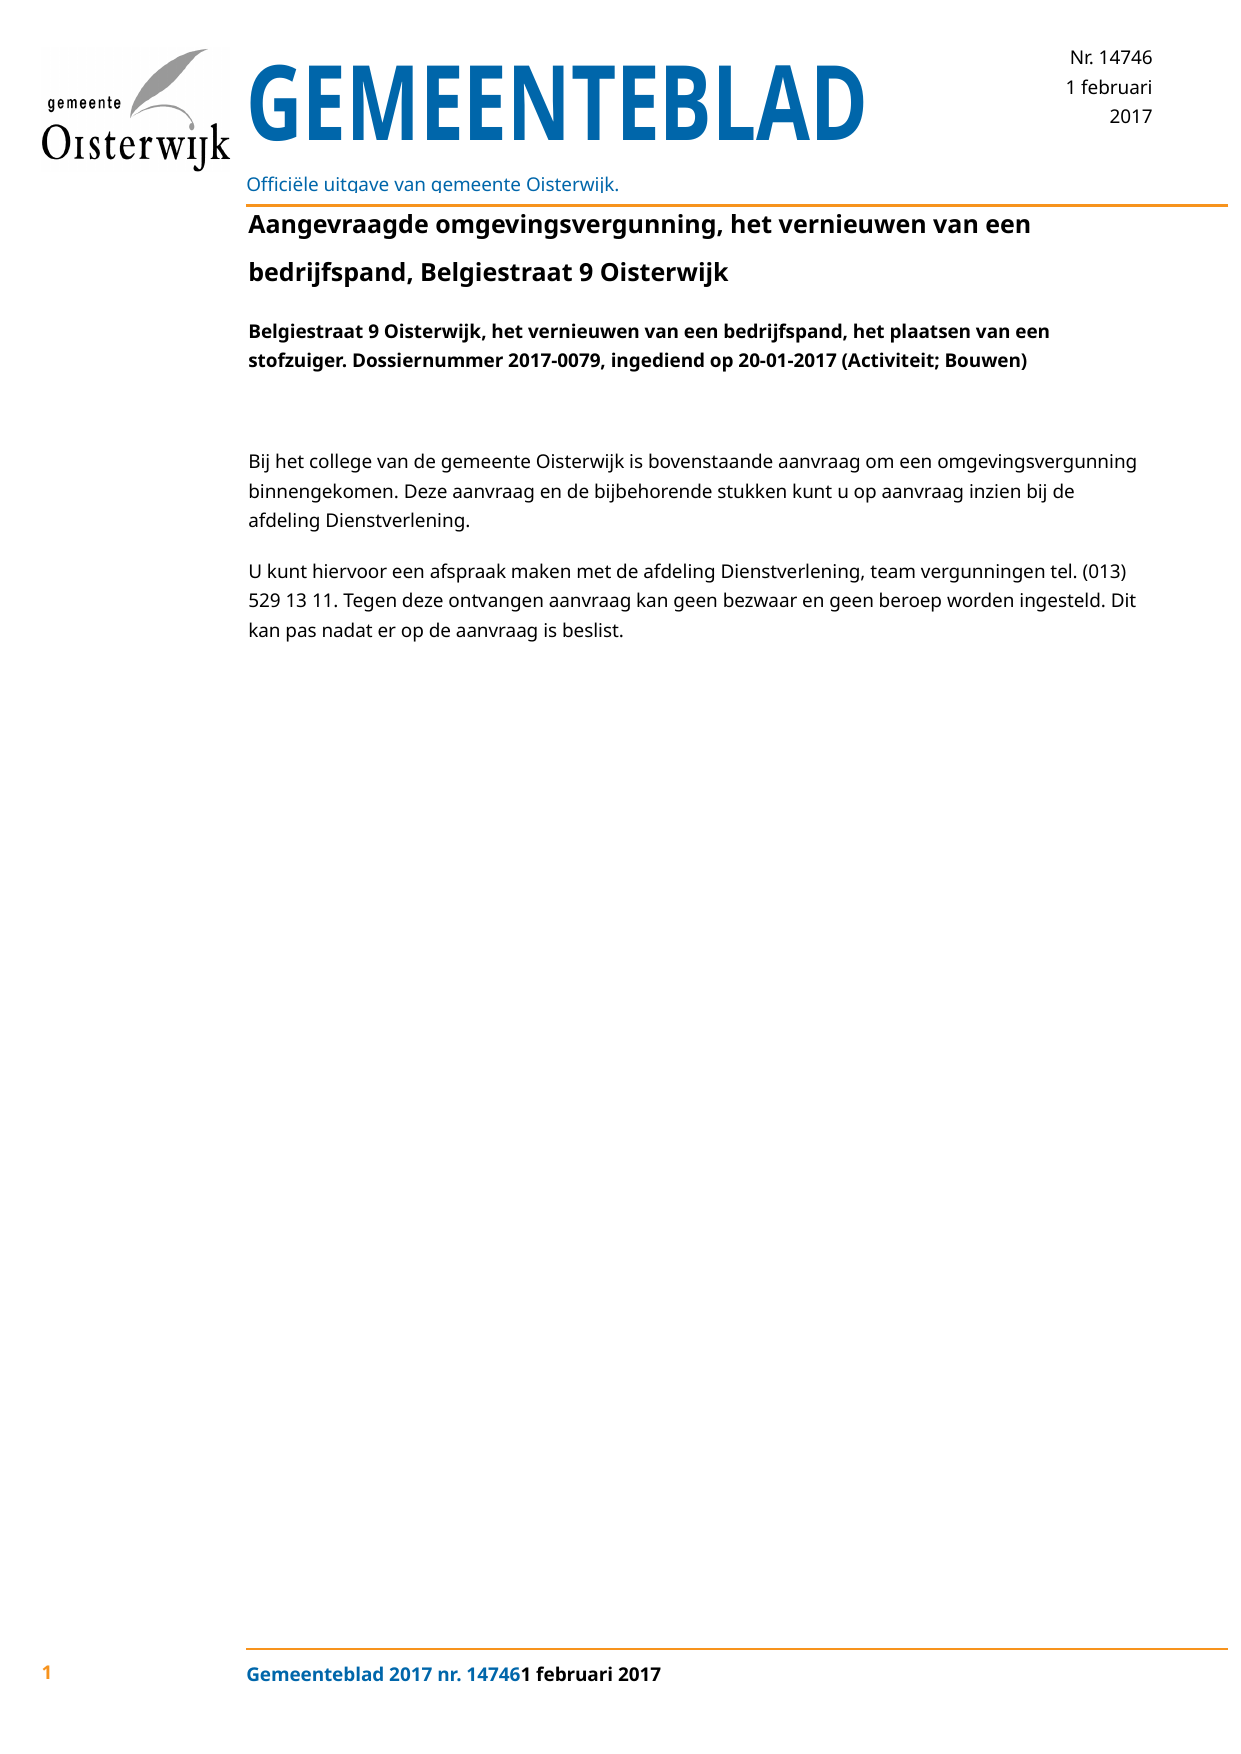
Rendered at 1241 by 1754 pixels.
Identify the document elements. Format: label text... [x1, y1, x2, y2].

text Bij het college van de gemeente Oisterwijk is bovenstaande aanvraag om een omgevingsvergunning binnengekomen. Deze aanvraag en de bijbehorende stukken kunt u op aanvraag inzien bij de afdeling Dienstverlening. [248, 448, 1152, 533]
picture [41, 47, 231, 172]
text Aangevraagde omgevingsvergunning, het vernieuwen van een bedrijfspand, Belgiestraat 9 Oisterwijk [248, 207, 1152, 288]
text Belgiestraat 9 Oisterwijk, het vernieuwen van een bedrijfspand, het plaatsen van een stofzuiger. Dossiernummer 2017-0079, ingediend op 20-01-2017 (Activiteit; Bouwen) [248, 318, 1152, 373]
text U kunt hiervoor een afspraak maken met de afdeling Dienstverlening, team vergunningen tel. (013) 529 13 11. Tegen deze ontvangen aanvraag kan geen bezwaar en geen beroep worden ingesteld. Dit kan pas nadat er op de aanvraag is beslist. [248, 558, 1152, 643]
